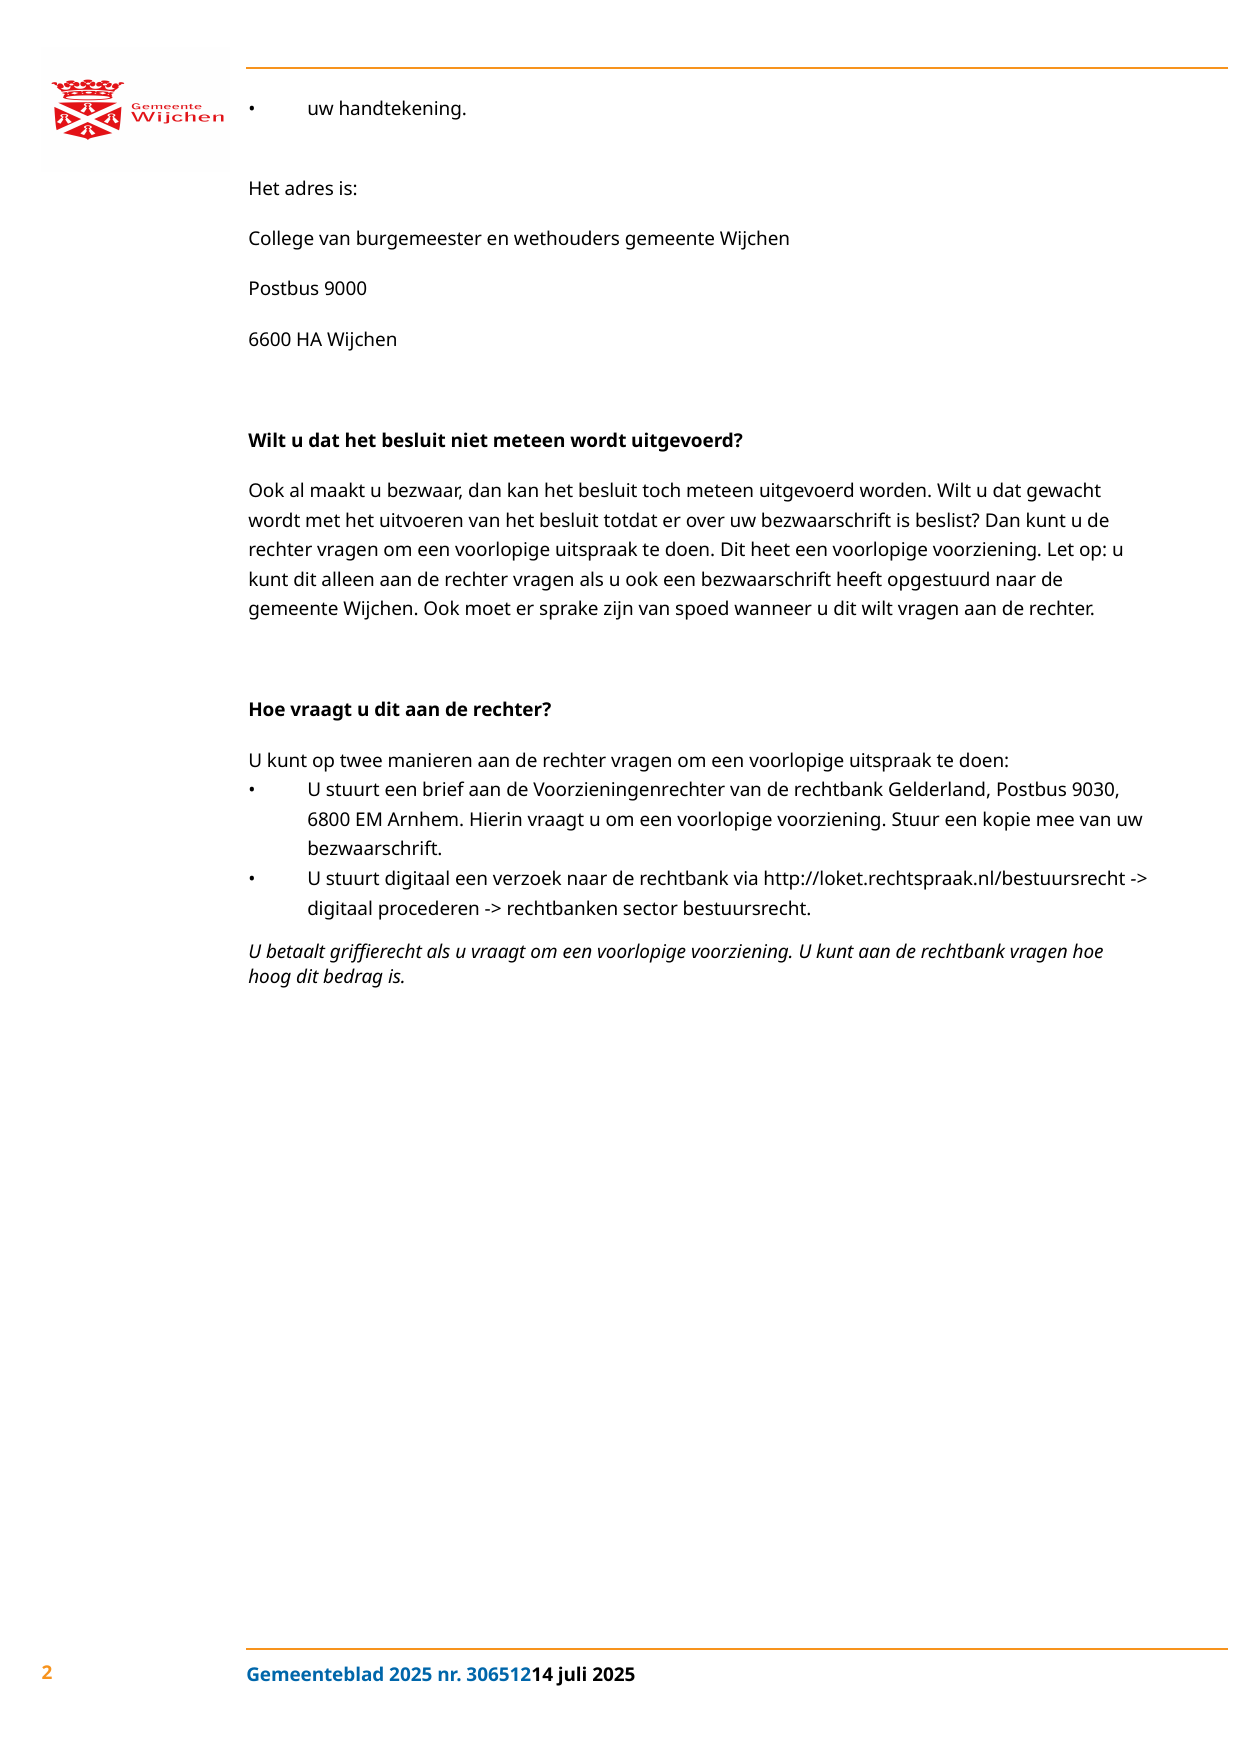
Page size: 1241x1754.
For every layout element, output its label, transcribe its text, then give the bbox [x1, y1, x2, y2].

text College van burgemeester en wethouders gemeente Wijchen [248, 225, 1152, 251]
picture [41, 47, 231, 172]
text Postbus 9000 [248, 276, 1152, 301]
text U kunt op twee manieren aan de rechter vragen om een voorlopige uitspraak te doen: [248, 747, 1152, 773]
text Wilt u dat het besluit niet meteen wordt uitgevoerd? [248, 427, 1152, 453]
text Ook al maakt u bezwaar, dan kan het besluit toch meteen uitgevoerd worden. Wilt u dat gewacht wordt met het uitvoeren van het besluit totdat er over uw bezwaarschrift is beslist? Dan kunt u de rechter vragen om een voorlopige uitspraak te doen. Dit heet een voorlopige voorziening. Let op: u kunt dit alleen aan de rechter vragen als u ook een bezwaarschrift heeft opgestuurd naar de gemeente Wijchen. Ook moet er sprake zijn van spoed wanneer u dit wilt vragen aan de rechter. [248, 477, 1152, 621]
list uw handtekening. [248, 95, 1152, 121]
list U stuurt digitaal een verzoek naar de rechtbank via http://loket.rechtspraak.nl/bestuursrecht -> digitaal procederen -> rechtbanken sector bestuursrecht. [248, 865, 1152, 921]
text 6600 HA Wijchen [248, 326, 1152, 352]
list U stuurt een brief aan de Voorzieningenrechter van de rechtbank Gelderland, Postbus 9030, 6800 EM Arnhem. Hierin vraagt u om een voorlopige voorziening. Stuur een kopie mee van uw bezwaarschrift. [248, 776, 1152, 861]
text Hoe vraagt u dit aan de rechter? [248, 696, 1152, 722]
text Het adres is: [248, 175, 1152, 201]
text U betaalt griffierecht als u vraagt om een voorlopige voorziening. U kunt aan de rechtbank vragen hoe hoog dit bedrag is. [248, 938, 1152, 989]
